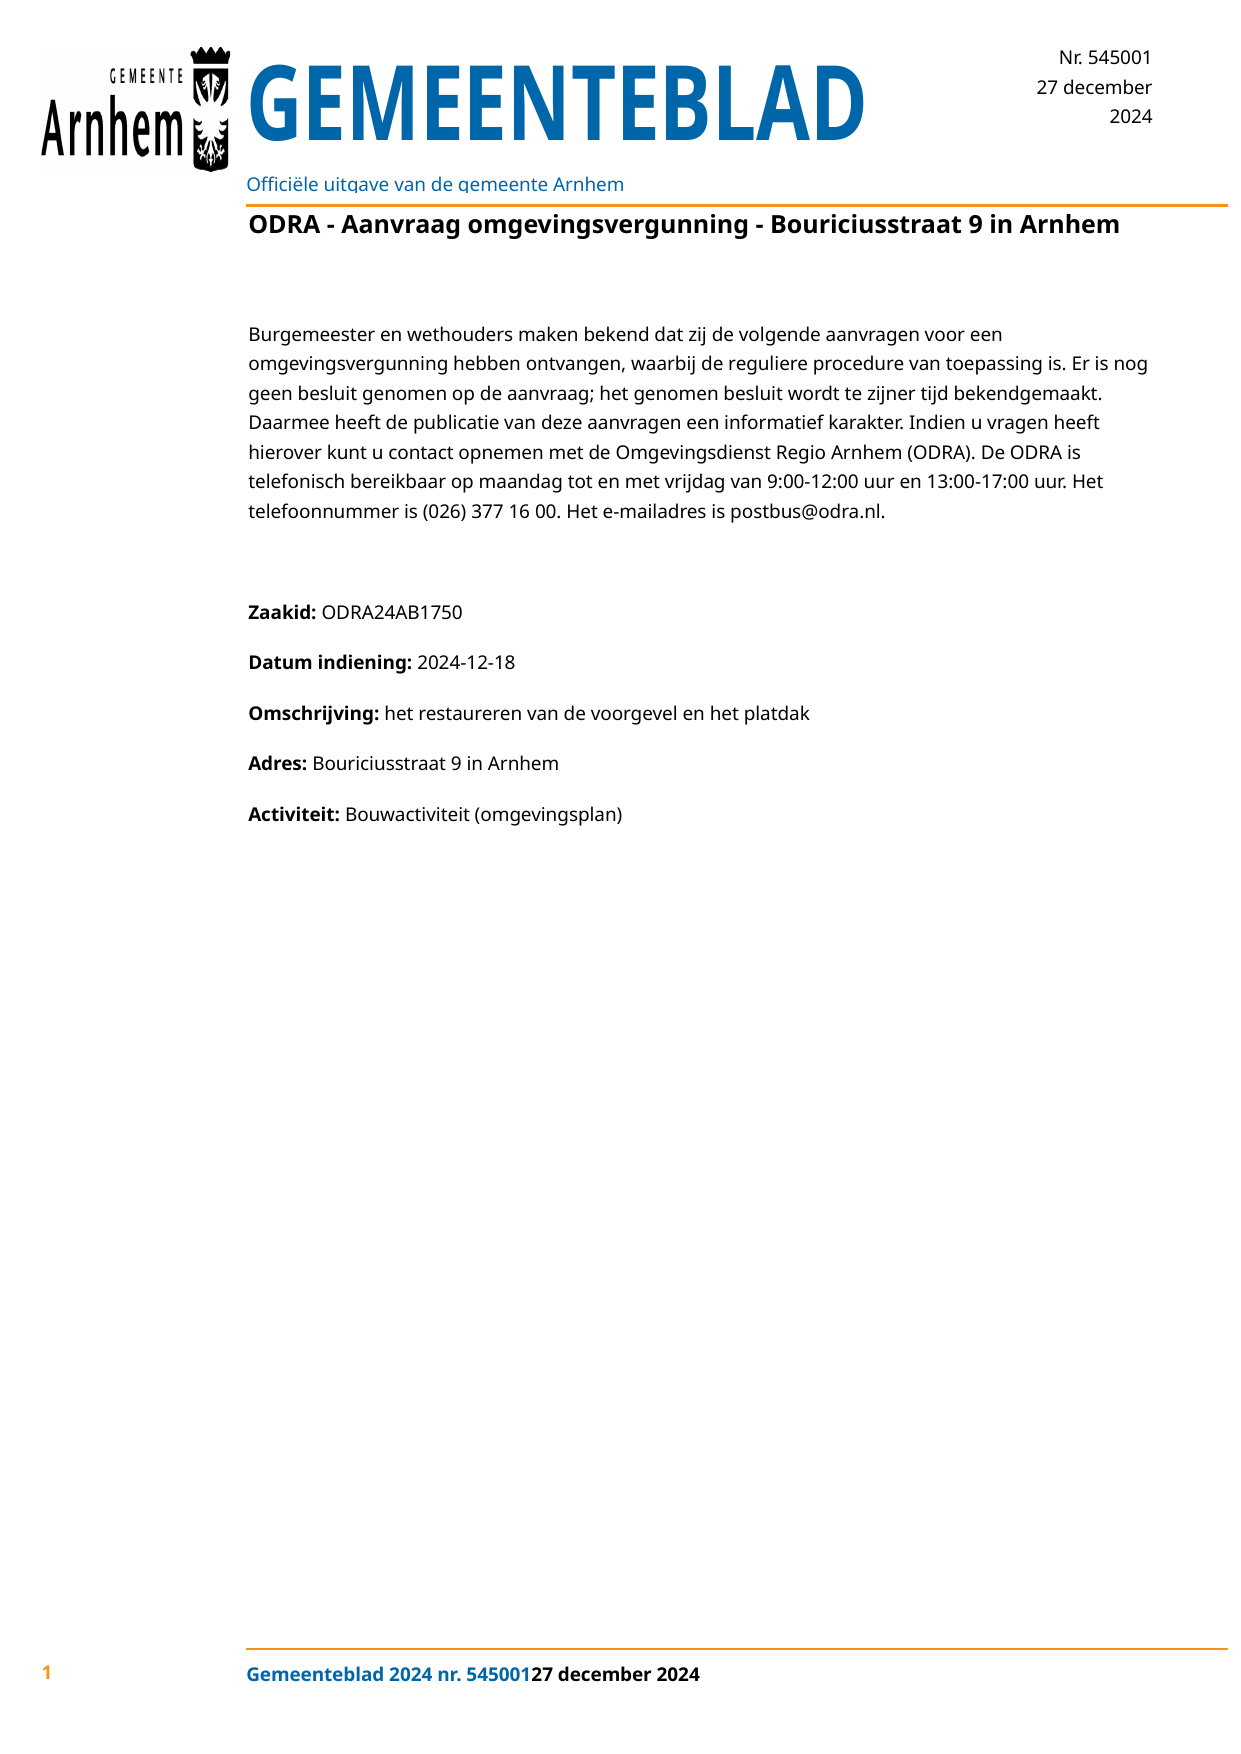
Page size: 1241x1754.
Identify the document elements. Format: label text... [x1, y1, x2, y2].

text Adres: Bouriciusstraat 9 in Arnhem [248, 750, 1152, 776]
text Datum indiening: 2024-12-18 [248, 649, 1152, 675]
text Omschrijving: het restaureren van de voorgevel en het platdak [248, 700, 1152, 726]
text Zaakid: ODRA24AB1750 [248, 599, 1152, 625]
text Activiteit: Bouwactiviteit (omgevingsplan) [248, 801, 1152, 826]
text Burgemeester en wethouders maken bekend dat zij de volgende aanvragen voor een omgevingsvergunning hebben ontvangen, waarbij de reguliere procedure van toepassing is. Er is nog geen besluit genomen op de aanvraag; het genomen besluit wordt te zijner tijd bekendgemaakt. Daarmee heeft de publicatie van deze aanvragen een informatief karakter. Indien u vragen heeft hierover kunt u contact opnemen met de Omgevingsdienst Regio Arnhem (ODRA). De ODRA is telefonisch bereikbaar op maandag tot en met vrijdag van 9:00-12:00 uur en 13:00-17:00 uur. Het telefoonnummer is (026) 377 16 00. Het e-mailadres is postbus@odra.nl. [248, 321, 1152, 524]
text ODRA - Aanvraag omgevingsvergunning - Bouriciusstraat 9 in Arnhem [248, 207, 1152, 241]
picture [41, 47, 231, 172]
